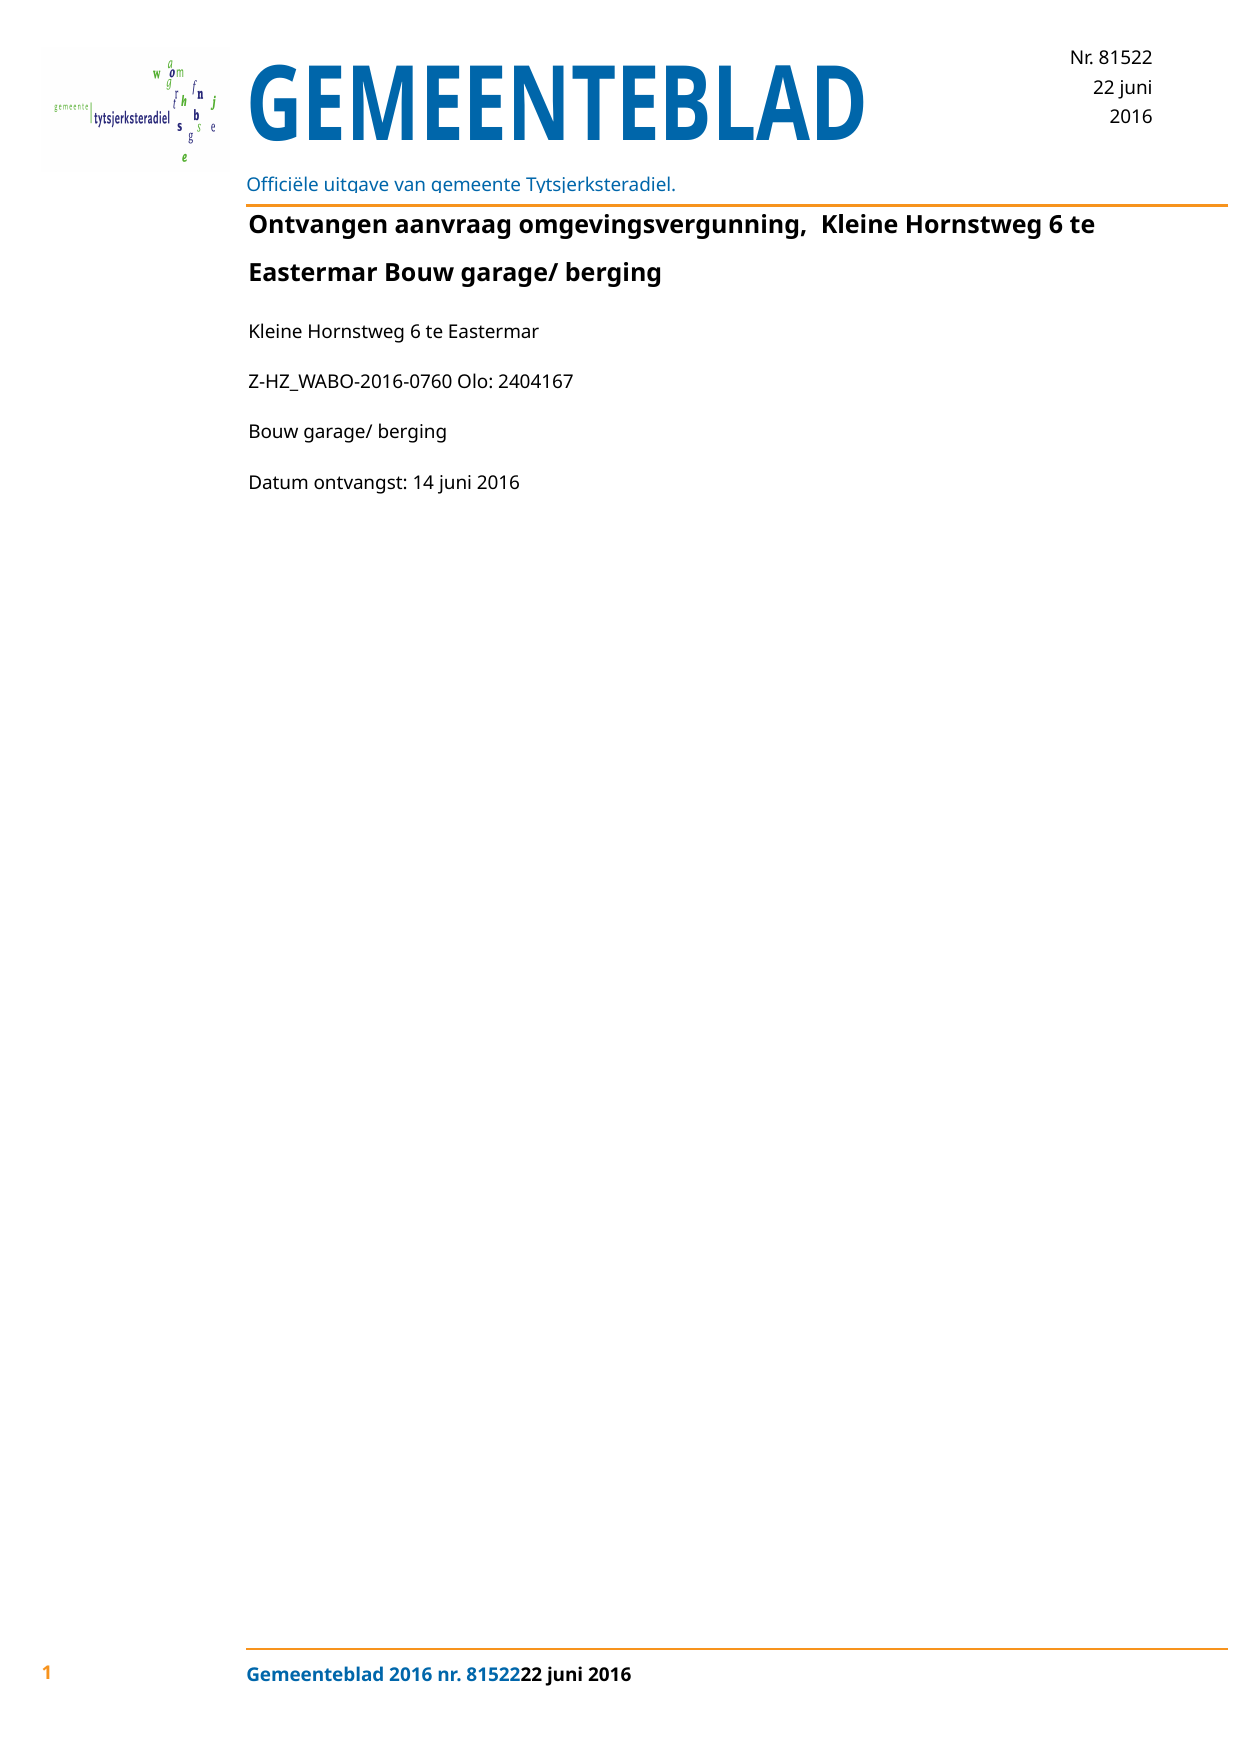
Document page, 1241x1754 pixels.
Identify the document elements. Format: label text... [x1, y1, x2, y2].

text Ontvangen aanvraag omgevingsvergunning, Kleine Hornstweg 6 te Eastermar Bouw garage/ berging [248, 207, 1152, 288]
text Datum ontvangst: 14 juni 2016 [248, 469, 1152, 495]
text Kleine Hornstweg 6 te Eastermar [248, 318, 1152, 344]
text Z-HZ_WABO-2016-0760 Olo: 2404167 [248, 368, 1152, 394]
picture [41, 47, 231, 172]
text Bouw garage/ berging [248, 419, 1152, 444]
